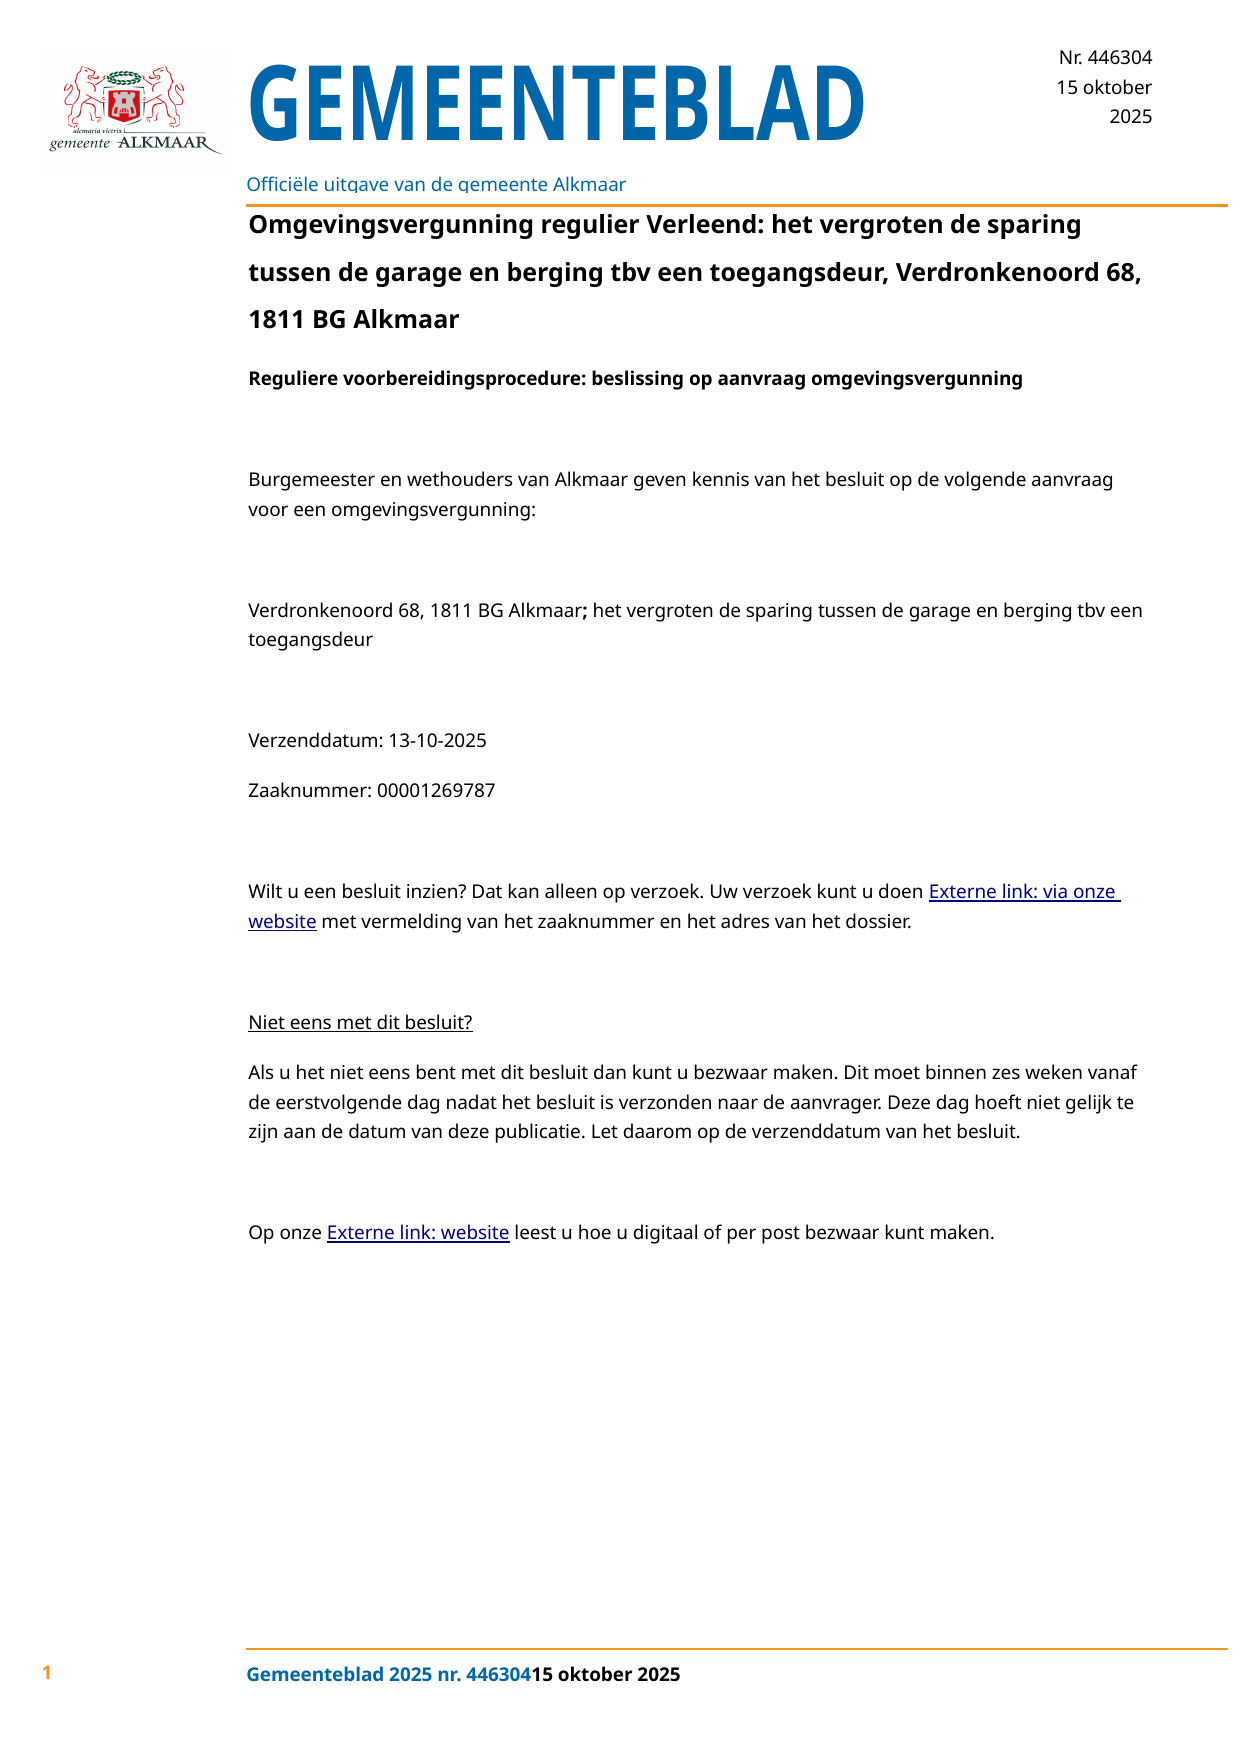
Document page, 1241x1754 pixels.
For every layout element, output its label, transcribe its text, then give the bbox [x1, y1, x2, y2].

text Niet eens met dit besluit? [248, 1009, 1152, 1034]
text Verdronkenoord 68, 1811 BG Alkmaar; het vergroten de sparing tussen de garage en berging tbv een toegangsdeur [248, 597, 1152, 652]
text Als u het niet eens bent met dit besluit dan kunt u bezwaar maken. Dit moet binnen zes weken vanaf de eerstvolgende dag nadat het besluit is verzonden naar de aanvrager. Deze dag hoeft niet gelijk te zijn aan de datum van deze publicatie. Let daarom op de verzenddatum van het besluit. [248, 1059, 1152, 1144]
text Zaaknummer: 00001269787 [248, 778, 1152, 803]
text Omgevingsvergunning regulier Verleend: het vergroten de sparing tussen de garage en berging tbv een toegangsdeur, Verdronkenoord 68, 1811 BG Alkmaar [248, 207, 1152, 336]
text Verzenddatum: 13-10-2025 [248, 727, 1152, 753]
text Reguliere voorbereidingsprocedure: beslissing op aanvraag omgevingsvergunning [248, 366, 1152, 391]
text Burgemeester en wethouders van Alkmaar geven kennis van het besluit op de volgende aanvraag voor een omgevingsvergunning: [248, 466, 1152, 522]
text Wilt u een besluit inzien? Dat kan alleen op verzoek. Uw verzoek kunt u doen Externe link: via onze website met vermelding van het zaaknummer en het adres van het dossier. [248, 878, 1152, 934]
text Op onze Externe link: website leest u hoe u digitaal of per post bezwaar kunt maken. [248, 1219, 1152, 1245]
picture [41, 47, 231, 172]
